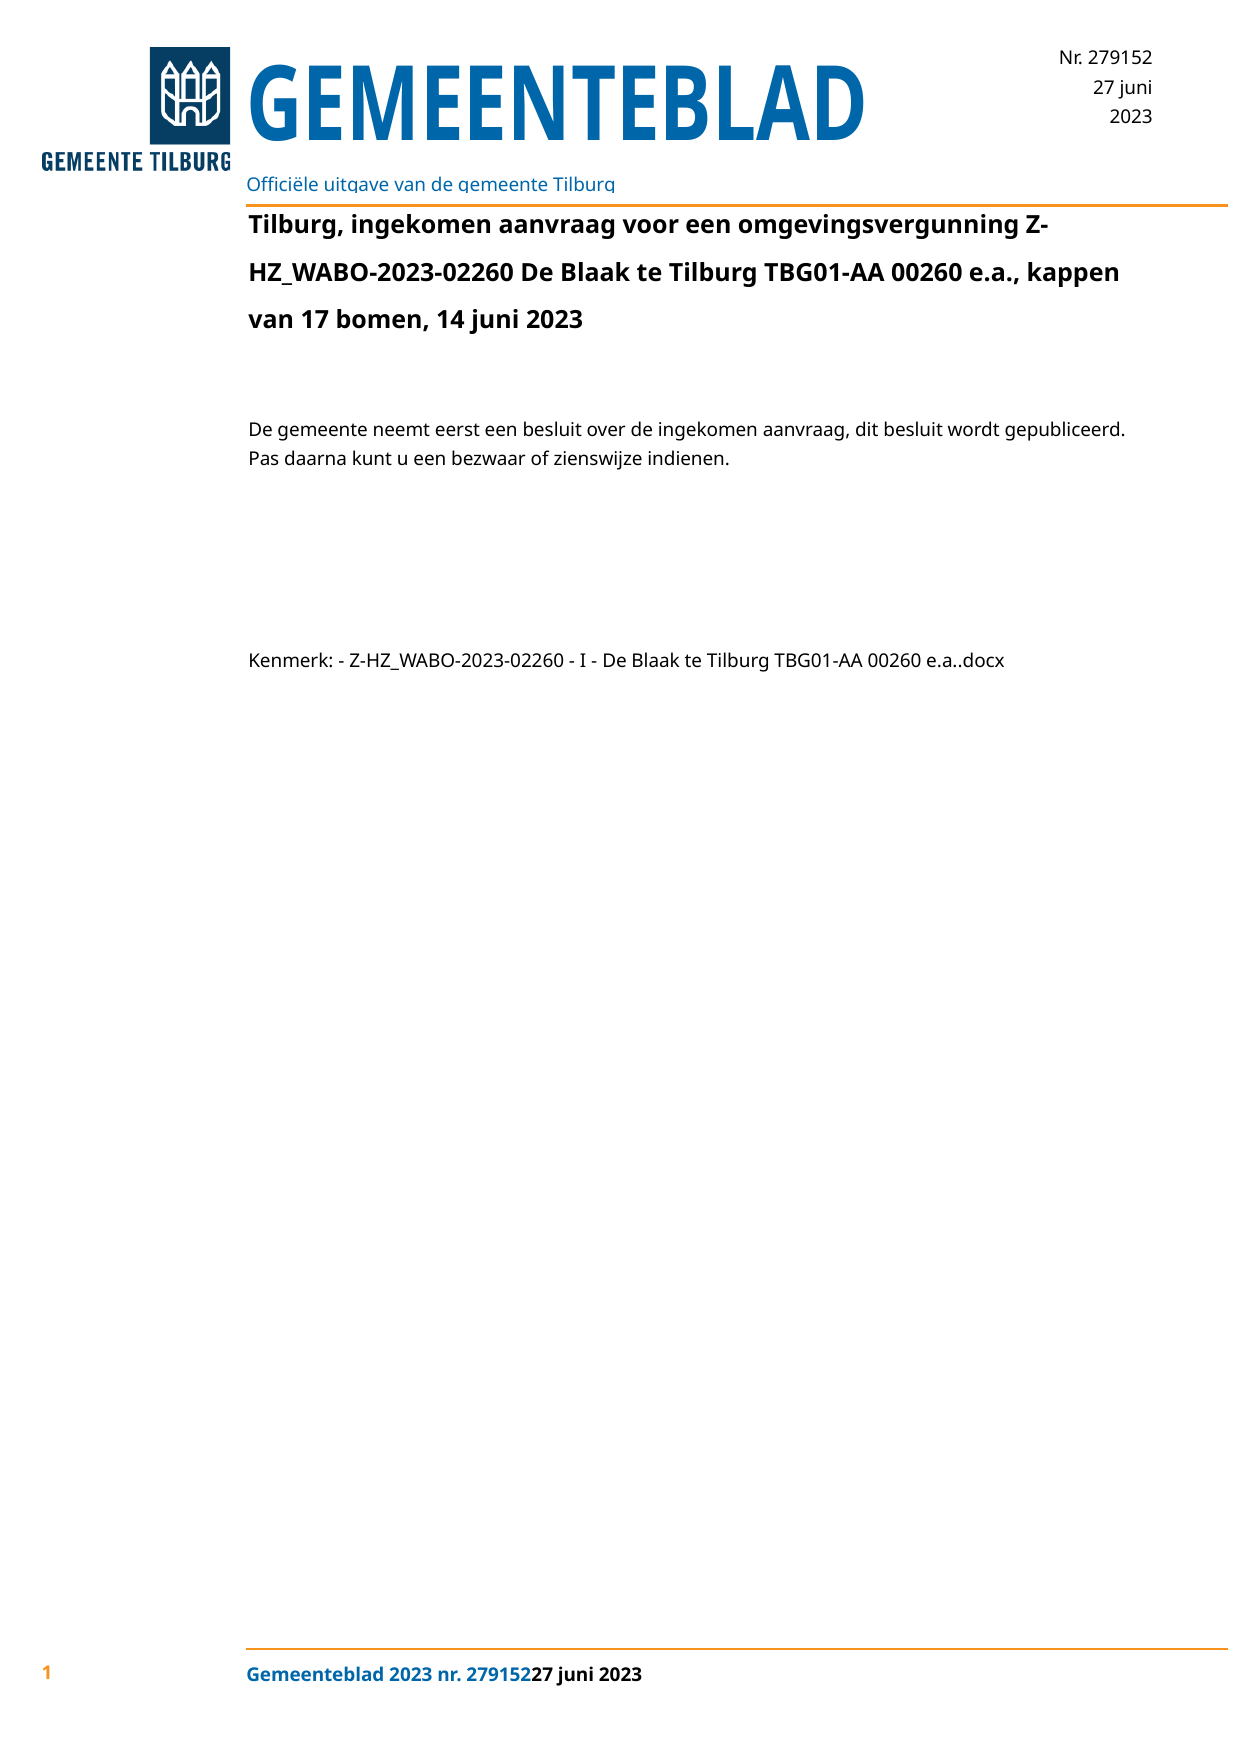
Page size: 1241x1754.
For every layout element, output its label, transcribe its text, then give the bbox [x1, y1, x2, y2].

text Kenmerk: - Z-HZ_WABO-2023-02260 - I - De Blaak te Tilburg TBG01-AA 00260 e.a..docx [248, 647, 1152, 673]
picture [41, 47, 231, 172]
text De gemeente neemt eerst een besluit over de ingekomen aanvraag, dit besluit wordt gepubliceerd. Pas daarna kunt u een bezwaar of zienswijze indienen. [248, 416, 1152, 471]
text Tilburg, ingekomen aanvraag voor een omgevingsvergunning Z-HZ_WABO-2023-02260 De Blaak te Tilburg TBG01-AA 00260 e.a., kappen van 17 bomen, 14 juni 2023 [248, 207, 1152, 336]
